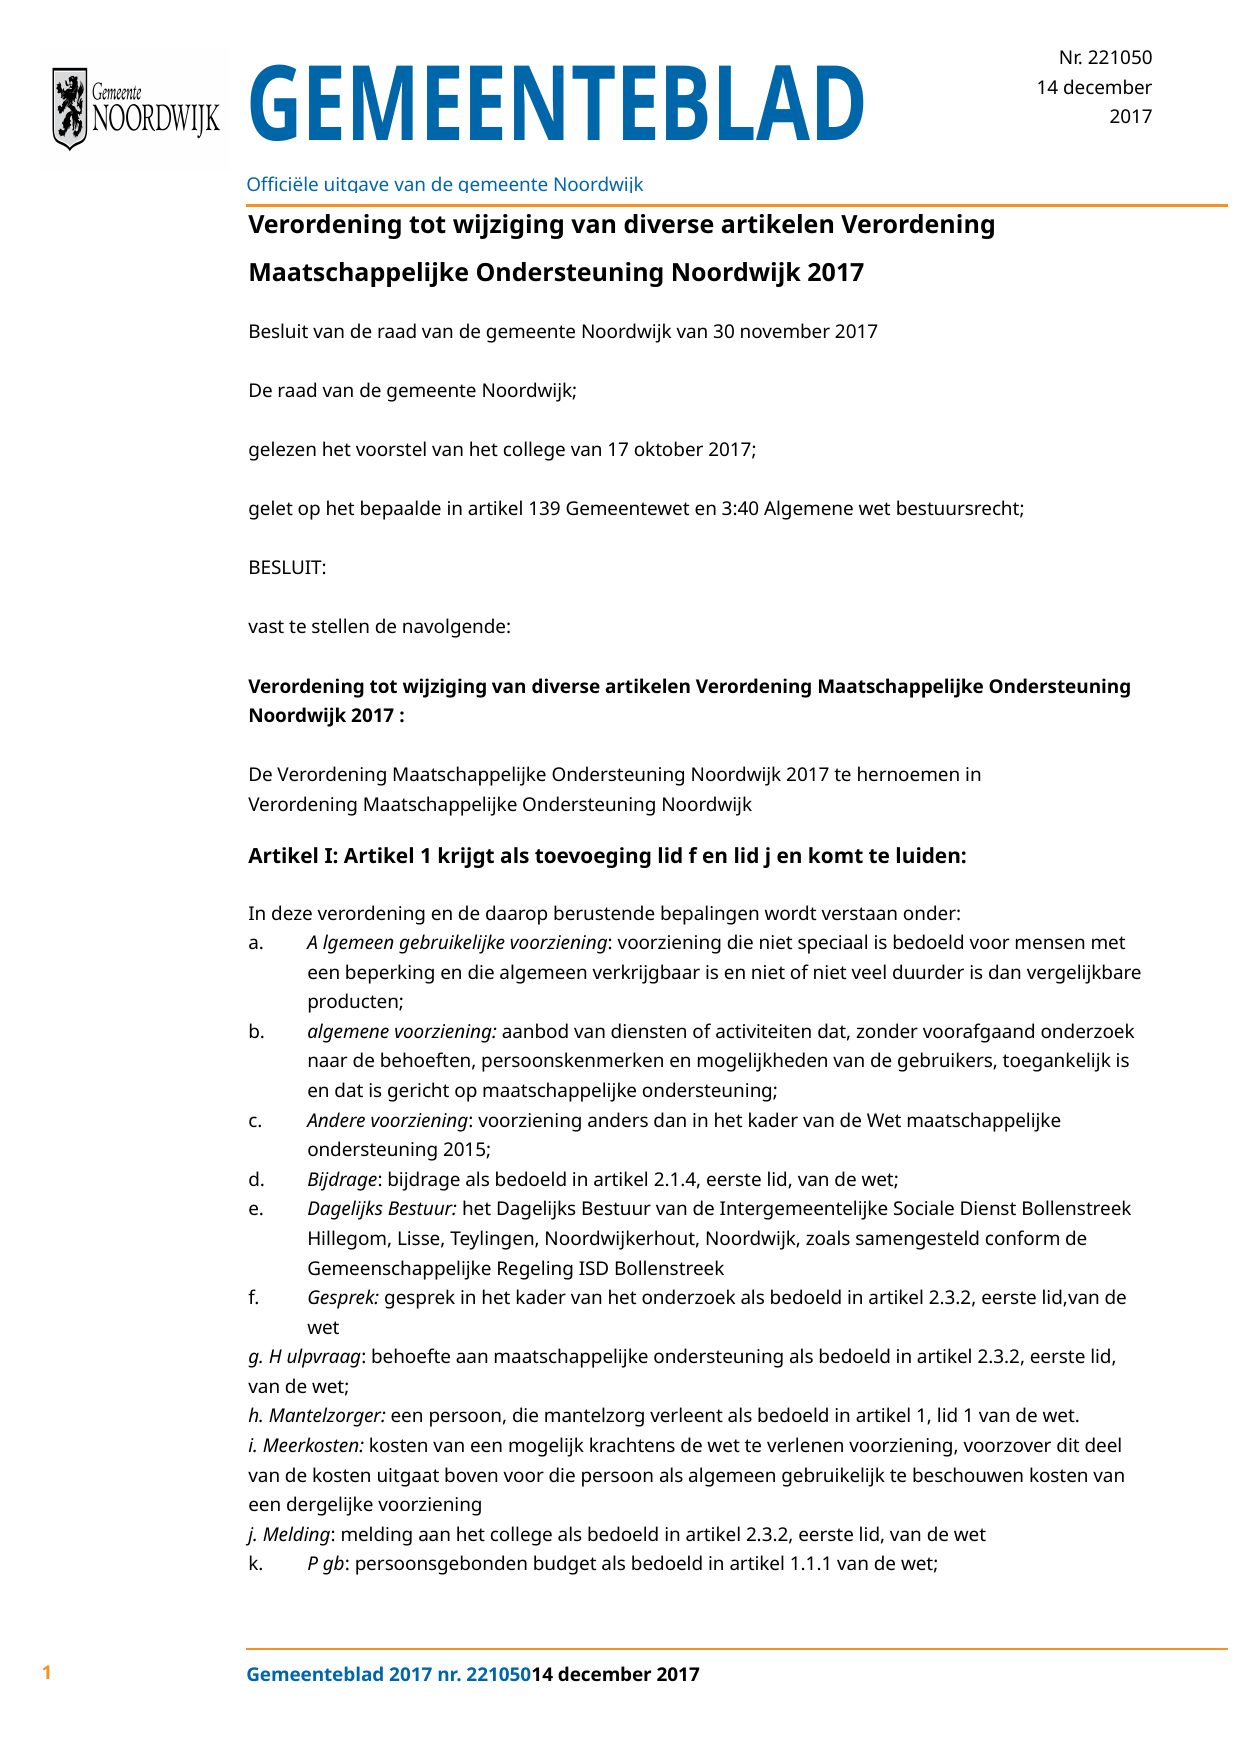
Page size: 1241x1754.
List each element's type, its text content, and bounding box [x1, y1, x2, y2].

text In deze verordening en de daarop berustende bepalingen wordt verstaan onder: [248, 900, 1152, 925]
text De raad van de gemeente Noordwijk; [248, 377, 1152, 403]
text Besluit van de raad van de gemeente Noordwijk van 30 november 2017 [248, 318, 1152, 344]
list Gesprek: gesprek in het kader van het onderzoek als bedoeld in artikel 2.3.2, eerste lid,van de wet [248, 1284, 1152, 1339]
list Bijdrage: bijdrage als bedoeld in artikel 2.1.4, eerste lid, van de wet; [248, 1166, 1152, 1192]
text i. Meerkosten: kosten van een mogelijk krachtens de wet te verlenen voorziening, voorzover dit deel van de kosten uitgaat boven voor die persoon als algemeen gebruikelijk te beschouwen kosten van een dergelijke voorziening [248, 1432, 1152, 1517]
text vast te stellen de navolgende: [248, 614, 1152, 639]
list A lgemeen gebruikelijke voorziening: voorziening die niet speciaal is bedoeld voor mensen met een beperking en die algemeen verkrijgbaar is en niet of niet veel duurder is dan vergelijkbare producten; [248, 929, 1152, 1014]
text gelezen het voorstel van het college van 17 oktober 2017; [248, 436, 1152, 462]
text Verordening tot wijziging van diverse artikelen Verordening Maatschappelijke Ondersteuning Noordwijk 2017 [248, 207, 1152, 288]
text g. H ulpvraag: behoefte aan maatschappelijke ondersteuning als bedoeld in artikel 2.3.2, eerste lid, van de wet; [248, 1343, 1152, 1399]
text Artikel I: Artikel 1 krijgt als toevoeging lid f en lid j en komt te luiden: [248, 842, 1152, 870]
text De Verordening Maatschappelijke Ondersteuning Noordwijk 2017 te hernoemen in [248, 762, 1152, 787]
text Verordening tot wijziging van diverse artikelen Verordening Maatschappelijke Ondersteuning Noordwijk 2017 : [248, 673, 1152, 728]
text gelet op het bepaalde in artikel 139 Gemeentewet en 3:40 Algemene wet bestuursrecht; [248, 495, 1152, 521]
text BESLUIT: [248, 554, 1152, 580]
list Dagelijks Bestuur: het Dagelijks Bestuur van de Intergemeentelijke Sociale Dienst Bollenstreek Hillegom, Lisse, Teylingen, Noordwijkerhout, Noordwijk, zoals samengesteld conform de Gemeenschappelijke Regeling ISD Bollenstreek [248, 1196, 1152, 1280]
list P gb: persoonsgebonden budget als bedoeld in artikel 1.1.1 van de wet; [248, 1551, 1152, 1576]
list Andere voorziening: voorziening anders dan in het kader van de Wet maatschappelijke ondersteuning 2015; [248, 1107, 1152, 1162]
text j. Melding: melding aan het college als bedoeld in artikel 2.3.2, eerste lid, van de wet [248, 1521, 1152, 1547]
picture [41, 47, 231, 172]
list algemene voorziening: aanbod van diensten of activiteiten dat, zonder voorafgaand onderzoek naar de behoeften, persoonskenmerken en mogelijkheden van de gebruikers, toegankelijk is en dat is gericht op maatschappelijke ondersteuning; [248, 1018, 1152, 1103]
text h. Mantelzorger: een persoon, die mantelzorg verleent als bedoeld in artikel 1, lid 1 van de wet. [248, 1403, 1152, 1428]
text Verordening Maatschappelijke Ondersteuning Noordwijk [248, 791, 1152, 817]
